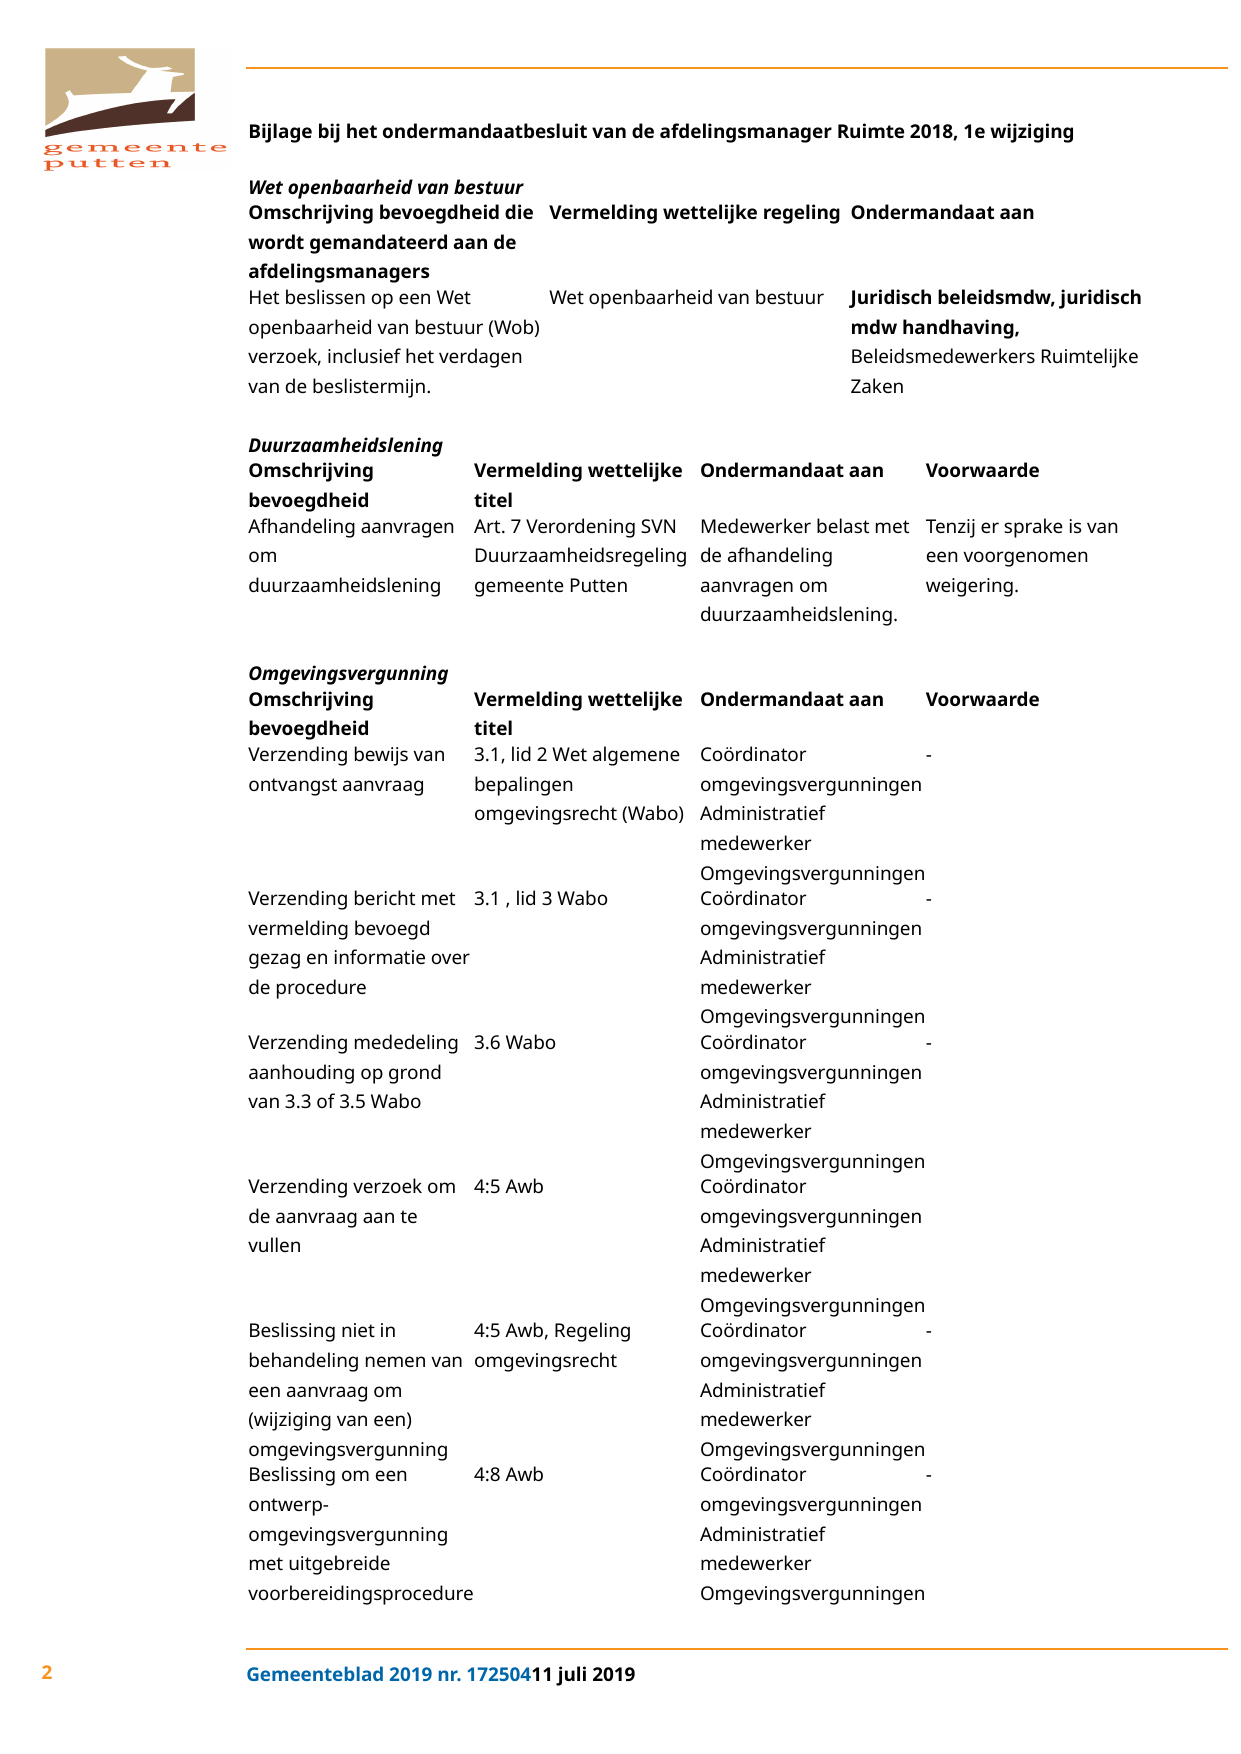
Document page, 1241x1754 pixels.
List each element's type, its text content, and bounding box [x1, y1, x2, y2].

table_cell Afhandeling aanvragen om duurzaamheidslening [248, 513, 474, 627]
table_header [474, 660, 700, 686]
table_cell Beslissing niet in behandeling nemen van een aanvraag om (wijziging van een) omgevingsvergunning [248, 1318, 474, 1462]
table_cell Beslissing om een ontwerp-omgevingsvergunning met uitgebreide voorbereidingsprocedure [248, 1462, 474, 1606]
table_cell 4:5 Awb, Regeling omgevingsrecht [474, 1318, 700, 1462]
table_header Omgevingsvergunning [248, 660, 474, 686]
table_cell Coördinator omgevingsvergunningen Administratief medewerker Omgevingsvergunningen [700, 1174, 926, 1318]
table_cell Coördinator omgevingsvergunningen Administratief medewerker Omgevingsvergunningen [700, 1030, 926, 1173]
table_cell 3.1 , lid 3 Wabo [474, 885, 700, 1029]
table_cell 4:8 Awb [474, 1462, 700, 1606]
table_cell Ondermandaat aan [700, 686, 926, 741]
table_cell 4:5 Awb [474, 1174, 700, 1318]
table_cell Art. 7 Verordening SVN Duurzaamheidsregeling gemeente Putten [474, 513, 700, 627]
table_cell Coördinator omgevingsvergunningen Administratief medewerker Omgevingsvergunningen [700, 885, 926, 1029]
table_cell Verzending mededeling aanhouding op grond van 3.3 of 3.5 Wabo [248, 1030, 474, 1173]
table_cell Verzending bewijs van ontvangst aanvraag [248, 741, 474, 885]
table_cell Vermelding wettelijke regeling [549, 200, 850, 284]
table_cell Voorwaarde [926, 686, 1152, 741]
table_cell Coördinator omgevingsvergunningen Administratief medewerker Omgevingsvergunningen [700, 1318, 926, 1462]
picture [41, 47, 231, 172]
table_cell Ondermandaat aan [850, 200, 1152, 284]
table_cell Coördinator omgevingsvergunningen Administratief medewerker Omgevingsvergunningen [700, 741, 926, 885]
table_cell Tenzij er sprake is van een voorgenomen weigering. [926, 513, 1152, 627]
table_cell Wet openbaarheid van bestuur [549, 285, 850, 399]
table_cell - [926, 1030, 1152, 1173]
table_cell [926, 1174, 1152, 1318]
table_cell - [926, 741, 1152, 885]
table_cell Het beslissen op een Wet openbaarheid van bestuur (Wob) verzoek, inclusief het verdagen van de beslistermijn. [248, 285, 549, 399]
table_cell Verzending verzoek om de aanvraag aan te vullen [248, 1174, 474, 1318]
table_cell Verzending bericht met vermelding bevoegd gezag en informatie over de procedure [248, 885, 474, 1029]
table_cell Omschrijving bevoegdheid [248, 458, 474, 513]
table_cell Juridisch beleidsmdw, juridisch mdw handhaving, Beleidsmedewerkers Ruimtelijke Zaken [850, 285, 1152, 399]
table_cell - [926, 1462, 1152, 1606]
table_cell Medewerker belast met de afhandeling aanvragen om duurzaamheidslening. [700, 513, 926, 627]
table_cell Ondermandaat aan [700, 458, 926, 513]
table_cell Vermelding wettelijke titel [474, 458, 700, 513]
table_header Wet openbaarheid van bestuur [248, 174, 549, 199]
table_cell Voorwaarde [926, 458, 1152, 513]
table_header Duurzaamheidslening [248, 432, 474, 458]
table_cell - [926, 1318, 1152, 1462]
table_cell Coördinator omgevingsvergunningen Administratief medewerker Omgevingsvergunningen [700, 1462, 926, 1606]
table_cell 3.6 Wabo [474, 1030, 700, 1173]
table_cell Vermelding wettelijke titel [474, 686, 700, 741]
text Bijlage bij het ondermandaatbesluit van de afdelingsmanager Ruimte 2018, 1e wijziging [248, 116, 1152, 144]
table_cell Omschrijving bevoegdheid die wordt gemandateerd aan de afdelingsmanagers [248, 200, 549, 284]
table_cell 3.1, lid 2 Wet algemene bepalingen omgevingsrecht (Wabo) [474, 741, 700, 885]
table_cell - [926, 885, 1152, 1029]
table_cell Omschrijving bevoegdheid [248, 686, 474, 741]
